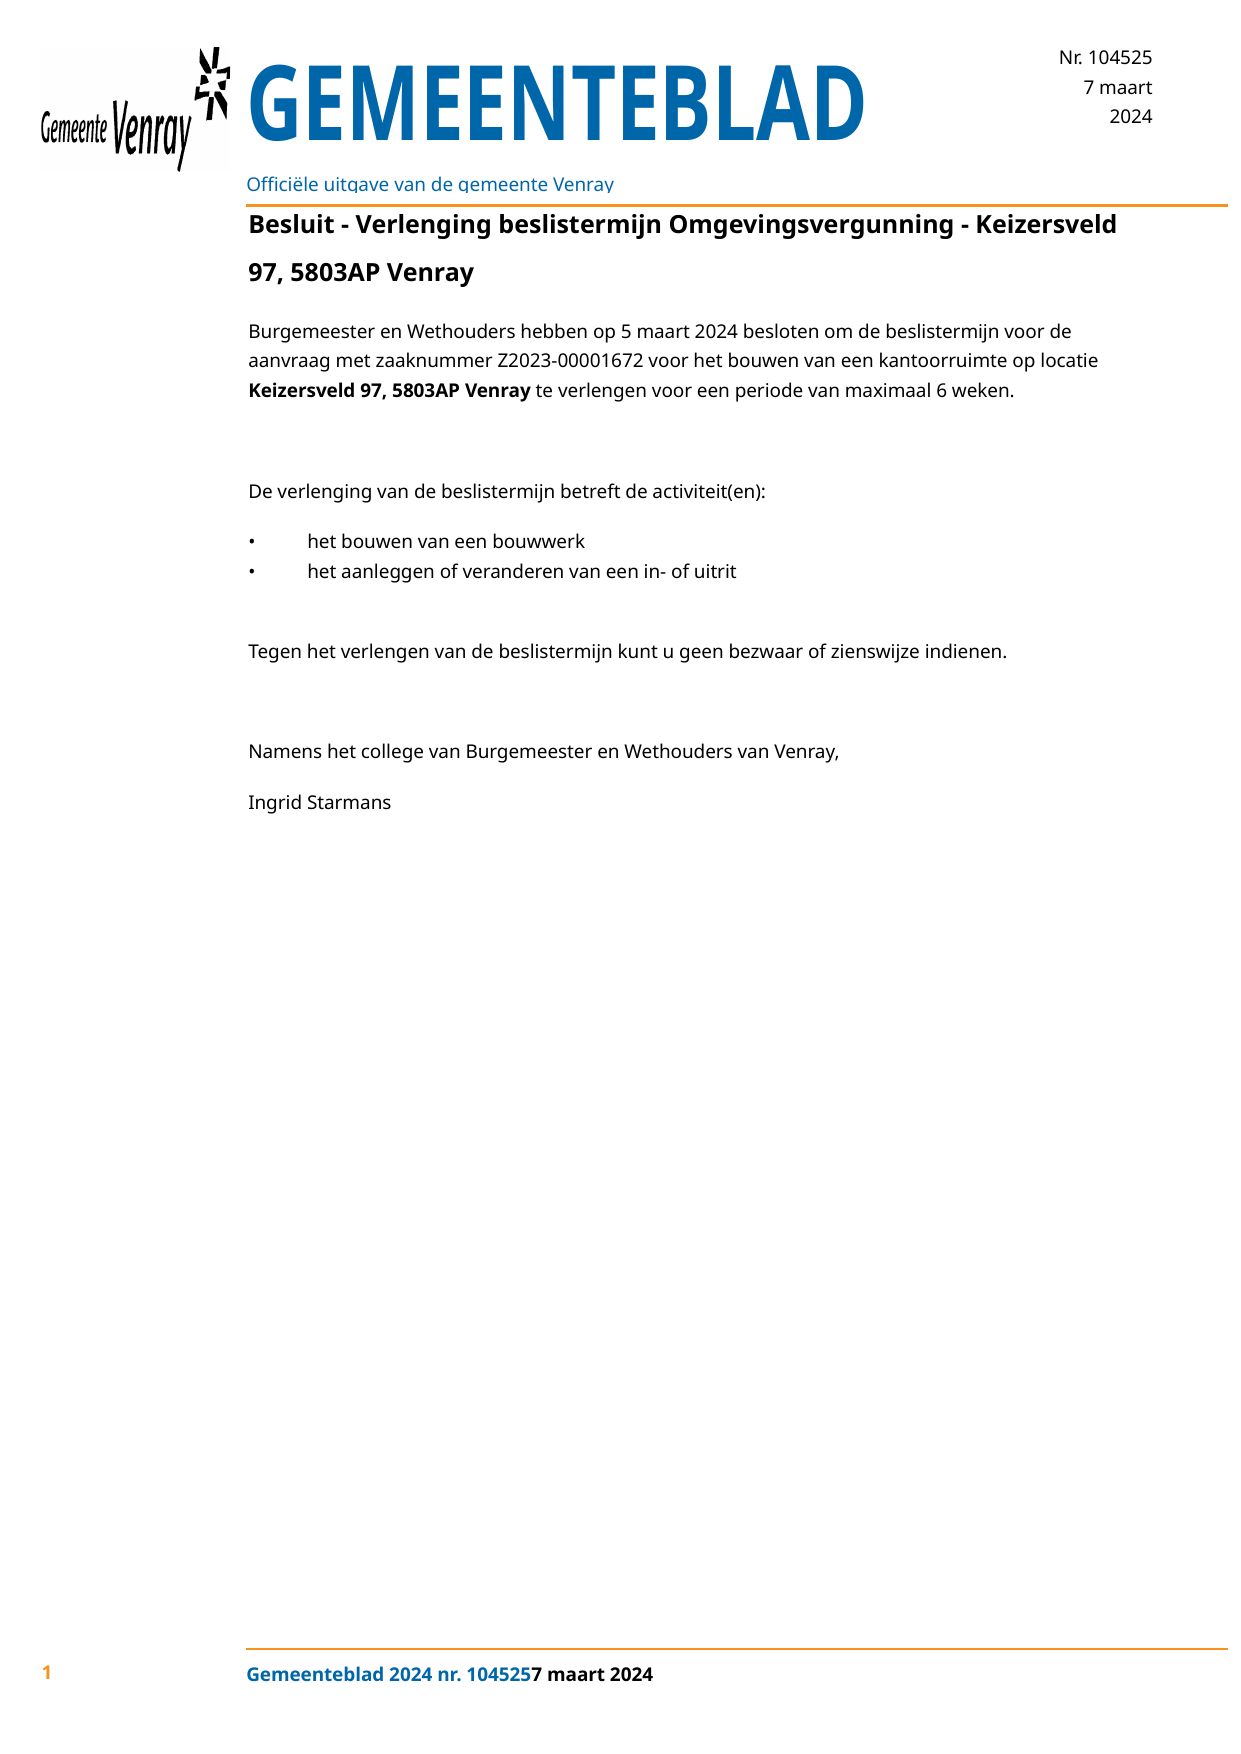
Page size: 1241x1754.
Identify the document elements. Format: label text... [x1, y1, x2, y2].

list het bouwen van een bouwwerk [248, 528, 1152, 554]
text Burgemeester en Wethouders hebben op 5 maart 2024 besloten om de beslistermijn voor de aanvraag met zaaknummer Z2023-00001672 voor het bouwen van een kantoorruimte op locatie Keizersveld 97, 5803AP Venray te verlengen voor een periode van maximaal 6 weken. [248, 318, 1152, 403]
list het aanleggen of veranderen van een in- of uitrit [248, 558, 1152, 584]
text Namens het college van Burgemeester en Wethouders van Venray, [248, 739, 1152, 764]
picture [41, 47, 231, 172]
text De verlenging van de beslistermijn betreft de activiteit(en): [248, 478, 1152, 504]
text Besluit - Verlenging beslistermijn Omgevingsvergunning - Keizersveld 97, 5803AP Venray [248, 207, 1152, 288]
text Ingrid Starmans [248, 789, 1152, 815]
text Tegen het verlengen van de beslistermijn kunt u geen bezwaar of zienswijze indienen. [248, 638, 1152, 664]
